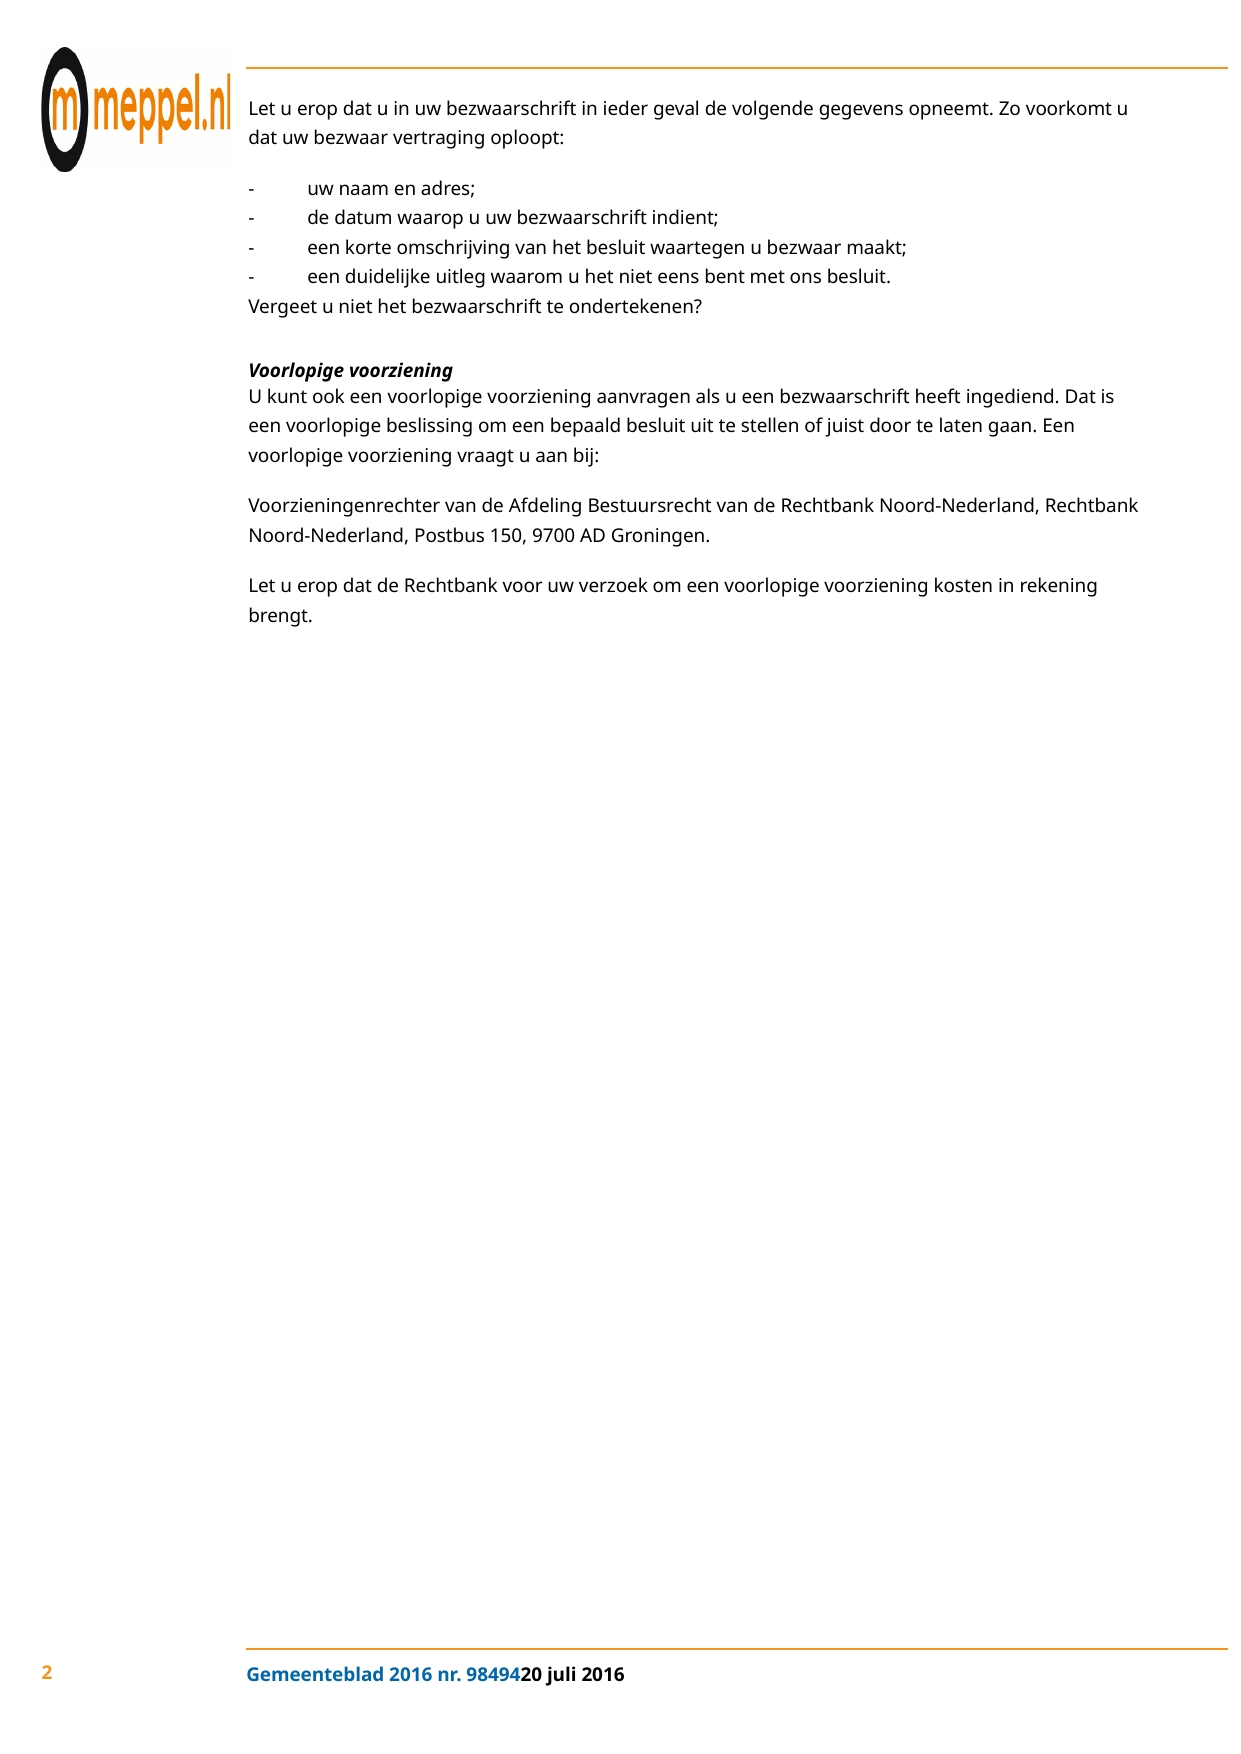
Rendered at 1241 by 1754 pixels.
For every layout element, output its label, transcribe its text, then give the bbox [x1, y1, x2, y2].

list uw naam en adres; [248, 175, 1152, 201]
text Let u erop dat de Rechtbank voor uw verzoek om een voorlopige voorziening kosten in rekening brengt. [248, 572, 1152, 628]
picture [41, 47, 231, 172]
text Voorlopige voorziening [248, 357, 1152, 383]
list een korte omschrijving van het besluit waartegen u bezwaar maakt; [248, 234, 1152, 260]
list de datum waarop u uw bezwaarschrift indient; [248, 204, 1152, 230]
text U kunt ook een voorlopige voorziening aanvragen als u een bezwaarschrift heeft ingediend. Dat is een voorlopige beslissing om een bepaald besluit uit te stellen of juist door te laten gaan. Een voorlopige voorziening vraagt u aan bij: [248, 383, 1152, 468]
text Vergeet u niet het bezwaarschrift te ondertekenen? [248, 293, 1152, 319]
text Voorzieningenrechter van de Afdeling Bestuursrecht van de Rechtbank Noord-Nederland, Rechtbank Noord-Nederland, Postbus 150, 9700 AD Groningen. [248, 492, 1152, 548]
list een duidelijke uitleg waarom u het niet eens bent met ons besluit. [248, 263, 1152, 289]
text Let u erop dat u in uw bezwaarschrift in ieder geval de volgende gegevens opneemt. Zo voorkomt u dat uw bezwaar vertraging oploopt: [248, 95, 1152, 150]
